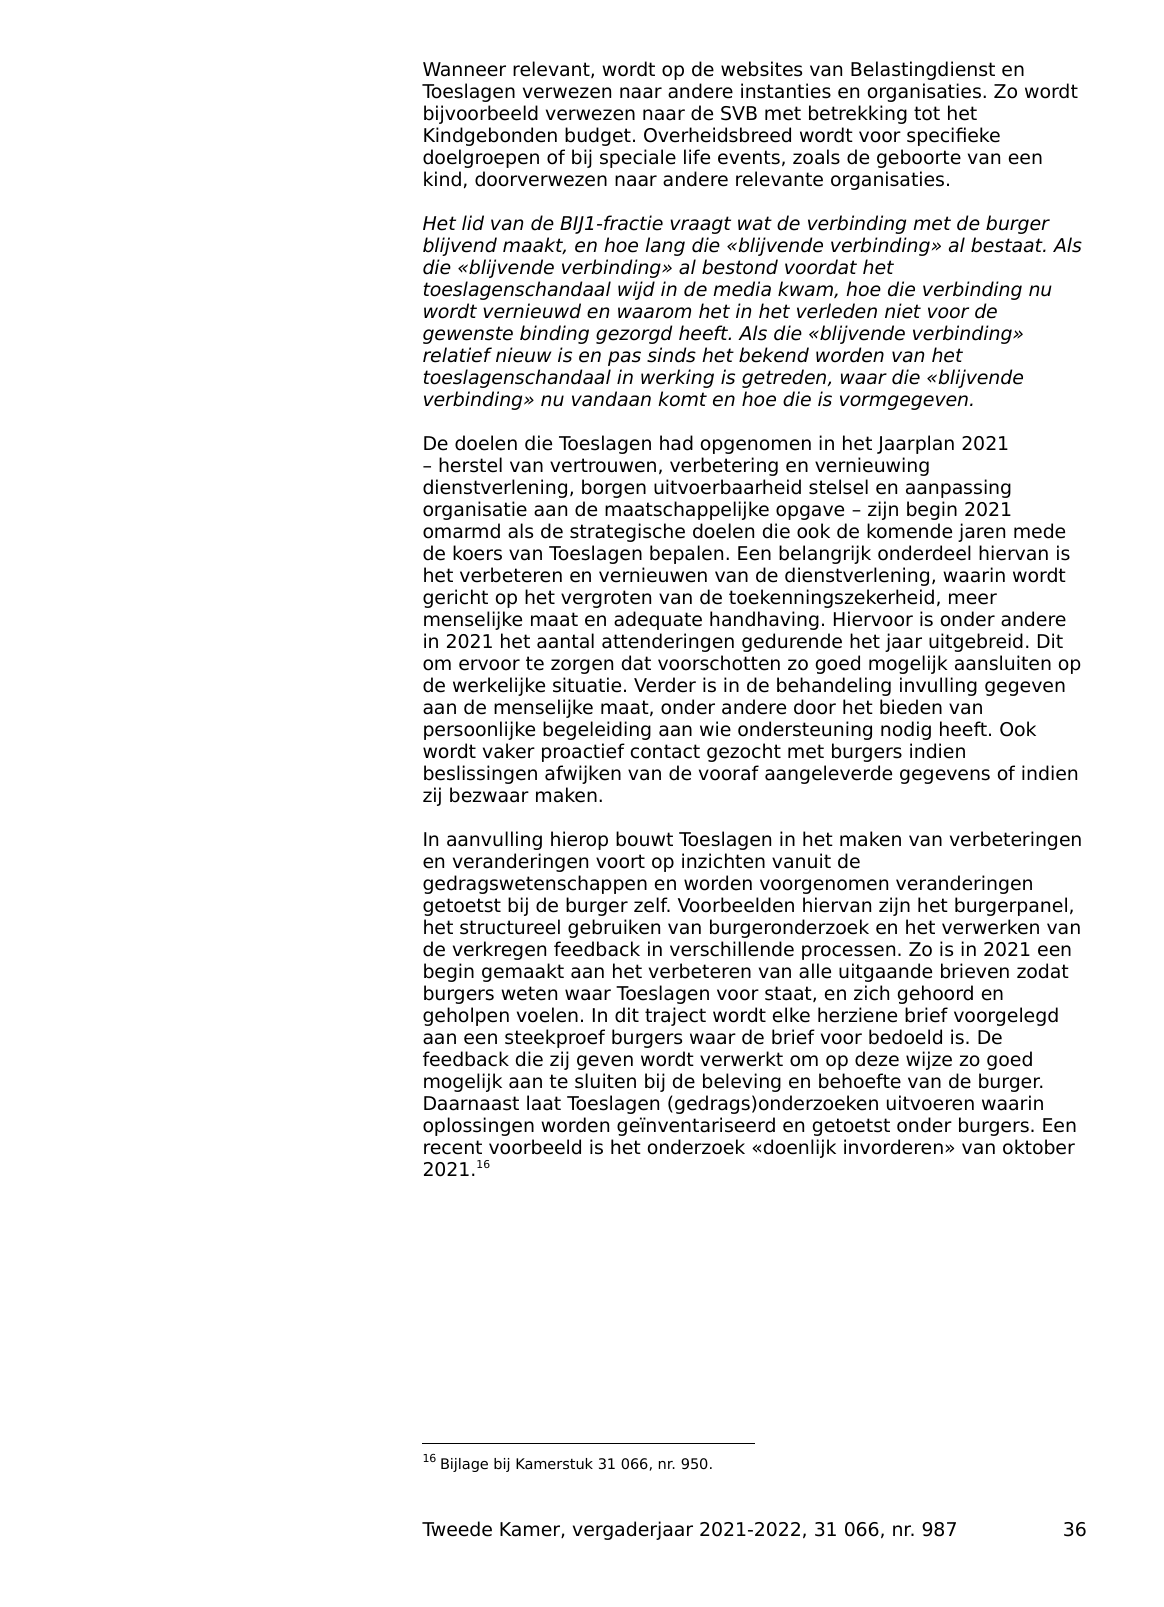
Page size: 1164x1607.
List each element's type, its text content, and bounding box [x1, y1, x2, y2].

text Wanneer relevant, wordt op de websites van Belastingdienst en Toeslagen verwezen naar andere instanties en organisaties. Zo wordt bijvoorbeeld verwezen naar de SVB met betrekking tot het Kindgebonden budget. Overheidsbreed wordt voor specifieke doelgroepen of bij speciale life events, zoals de geboorte van een kind, doorverwezen naar andere relevante organisaties. [422, 59, 1087, 191]
text In aanvulling hierop bouwt Toeslagen in het maken van verbeteringen en veranderingen voort op inzichten vanuit de gedragswetenschappen en worden voorgenomen veranderingen getoetst bij de burger zelf. Voorbeelden hiervan zijn het burgerpanel, het structureel gebruiken van burgeronderzoek en het verwerken van de verkregen feedback in verschillende processen. Zo is in 2021 een begin gemaakt aan het verbeteren van alle uitgaande brieven zodat burgers weten waar Toeslagen voor staat, en zich gehoord en geholpen voelen. In dit traject wordt elke herziene brief voorgelegd aan een steekproef burgers waar de brief voor bedoeld is. De feedback die zij geven wordt verwerkt om op deze wijze zo goed mogelijk aan te sluiten bij de beleving en behoefte van de burger. Daarnaast laat Toeslagen (gedrags)onderzoeken uitvoeren waarin oplossingen worden geïnventariseerd en getoetst onder burgers. Een recent voorbeeld is het onderzoek «doenlijk invorderen» van oktober 2021. [422, 829, 1087, 1181]
text Bijlage bij Kamerstuk 31 066, nr. 950. [422, 1452, 1087, 1474]
text Het lid van de BIJ1-fractie vraagt wat de verbinding met de burger blijvend maakt, en hoe lang die «blijvende verbinding» al bestaat. Als die «blijvende verbinding» al bestond voordat het toeslagenschandaal wijd in de media kwam, hoe die verbinding nu wordt vernieuwd en waarom het in het verleden niet voor de gewenste binding gezorgd heeft. Als die «blijvende verbinding» relatief nieuw is en pas sinds het bekend worden van het toeslagenschandaal in werking is getreden, waar die «blijvende verbinding» nu vandaan komt en hoe die is vormgegeven. [422, 213, 1087, 411]
text De doelen die Toeslagen had opgenomen in het Jaarplan 2021 – herstel van vertrouwen, verbetering en vernieuwing dienstverlening, borgen uitvoerbaarheid stelsel en aanpassing organisatie aan de maatschappelijke opgave – zijn begin 2021 omarmd als de strategische doelen die ook de komende jaren mede de koers van Toeslagen bepalen. Een belangrijk onderdeel hiervan is het verbeteren en vernieuwen van de dienstverlening, waarin wordt gericht op het vergroten van de toekenningszekerheid, meer menselijke maat en adequate handhaving. Hiervoor is onder andere in 2021 het aantal attenderingen gedurende het jaar uitgebreid. Dit om ervoor te zorgen dat voorschotten zo goed mogelijk aansluiten op de werkelijke situatie. Verder is in de behandeling invulling gegeven aan de menselijke maat, onder andere door het bieden van persoonlijke begeleiding aan wie ondersteuning nodig heeft. Ook wordt vaker proactief contact gezocht met burgers indien beslissingen afwijken van de vooraf aangeleverde gegevens of indien zij bezwaar maken. [422, 433, 1087, 807]
